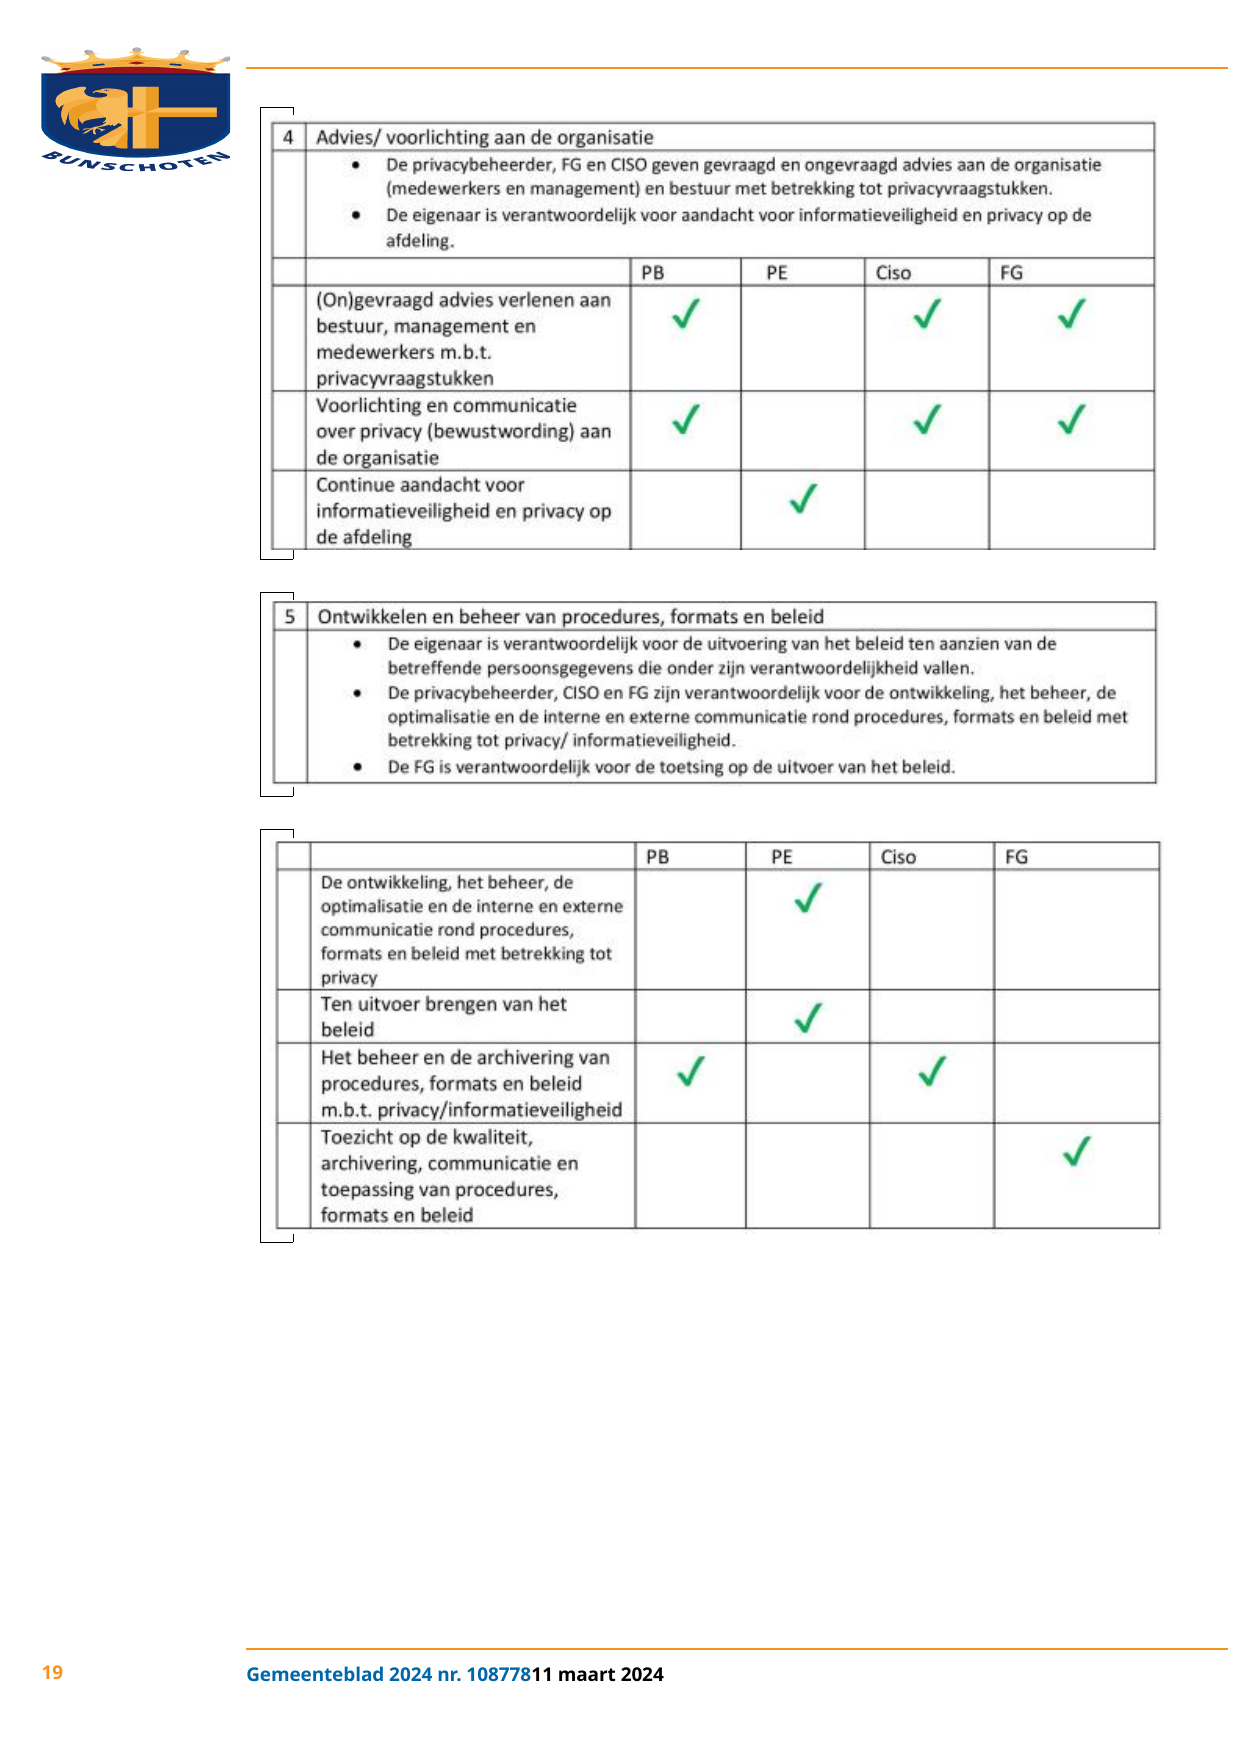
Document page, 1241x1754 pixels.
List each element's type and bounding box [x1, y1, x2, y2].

picture [268, 115, 1163, 550]
picture [41, 47, 231, 172]
picture [268, 838, 1165, 1234]
picture [268, 600, 1163, 787]
